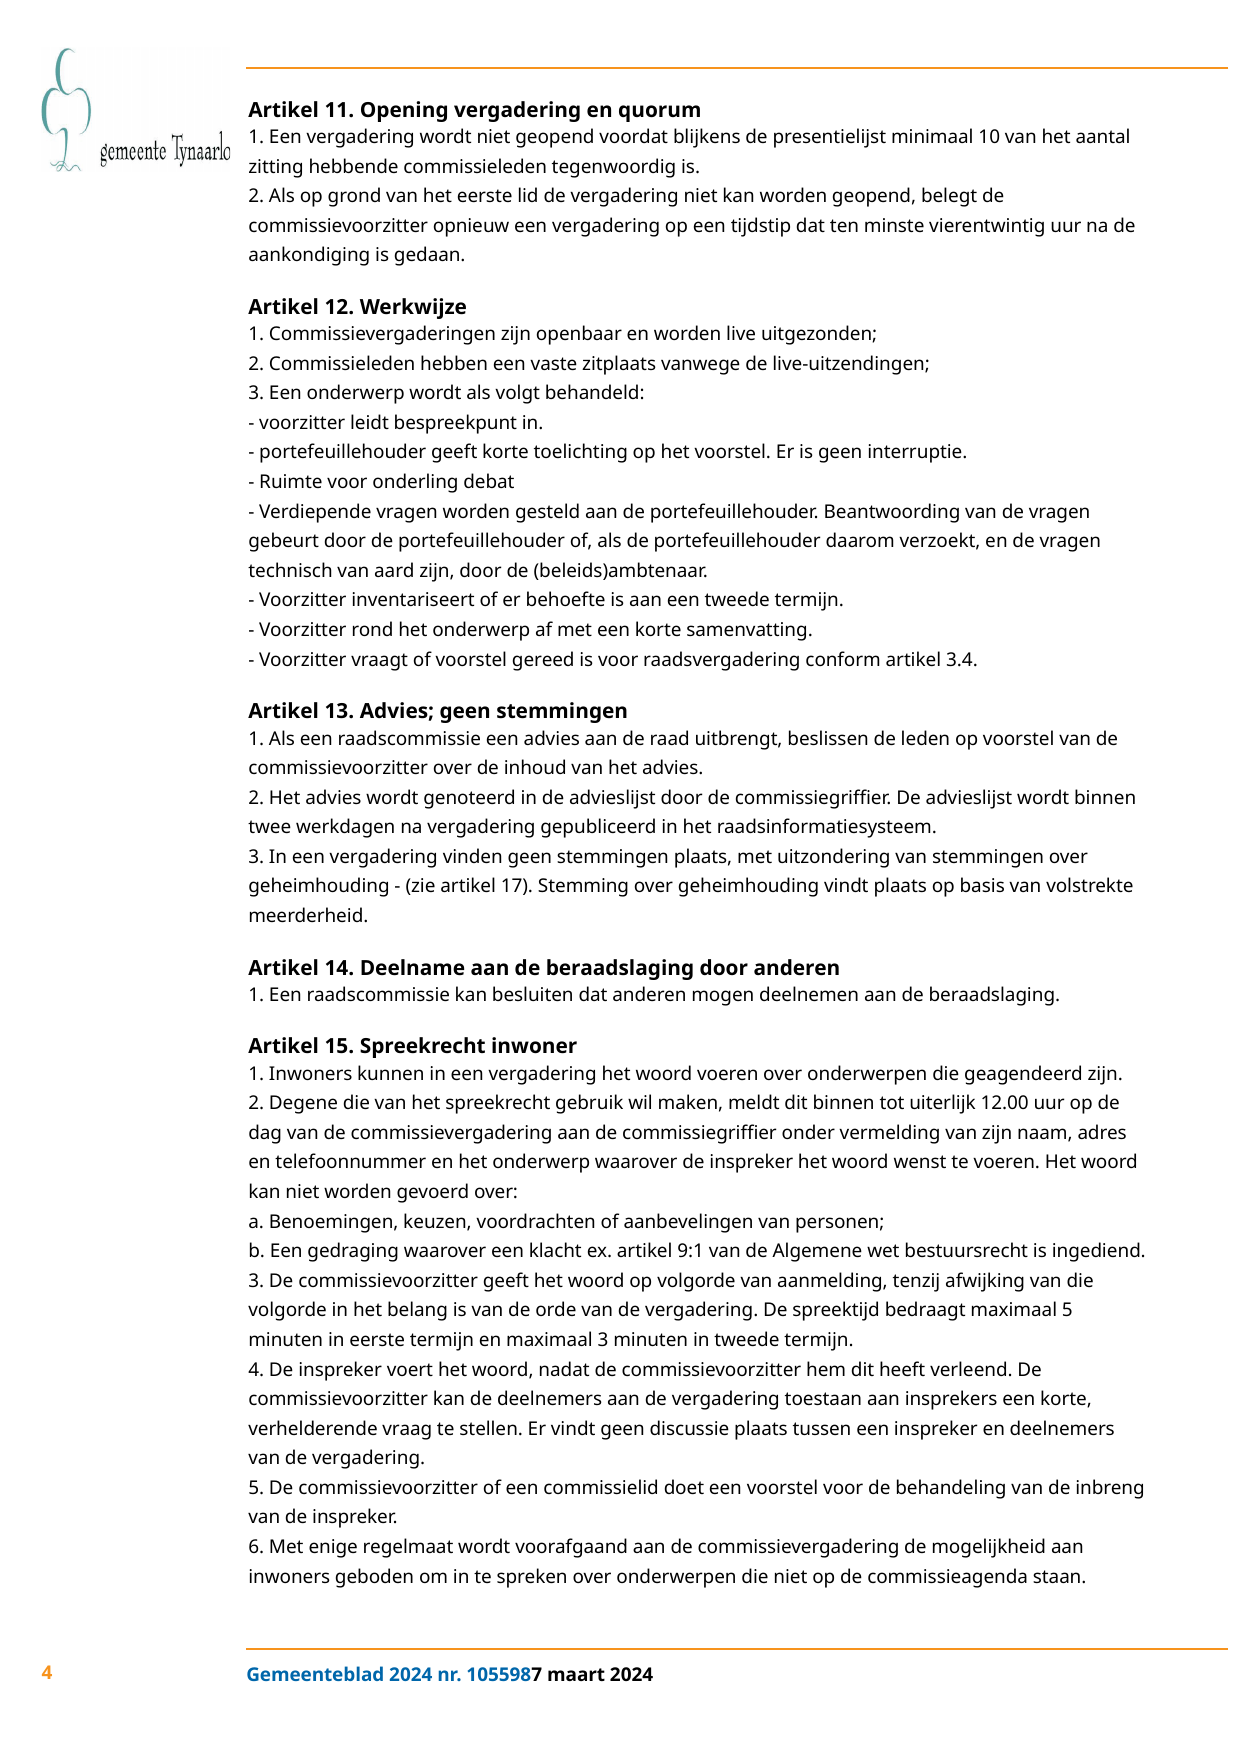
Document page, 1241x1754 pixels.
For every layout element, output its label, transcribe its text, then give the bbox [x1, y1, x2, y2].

text - portefeuillehouder geeft korte toelichting op het voorstel. Er is geen interruptie. [248, 439, 1152, 464]
text Artikel 15. Spreekrecht inwoner [248, 1031, 1152, 1060]
text - Voorzitter rond het onderwerp af met een korte samenvatting. [248, 616, 1152, 642]
text Artikel 13. Advies; geen stemmingen [248, 696, 1152, 725]
text a. Benoemingen, keuzen, voordrachten of aanbevelingen van personen; [248, 1208, 1152, 1233]
text 3. Een onderwerp wordt als volgt behandeld: [248, 379, 1152, 405]
text b. Een gedraging waarover een klacht ex. artikel 9:1 van de Algemene wet bestuursrecht is ingediend. [248, 1237, 1152, 1263]
text - Voorzitter inventariseert of er behoefte is aan een tweede termijn. [248, 587, 1152, 612]
text Artikel 14. Deelname aan de beraadslaging door anderen [248, 953, 1152, 981]
text Artikel 12. Werkwijze [248, 292, 1152, 320]
text - Voorzitter vraagt of voorstel gereed is voor raadsvergadering conform artikel 3.4. [248, 646, 1152, 672]
text 1. Commissievergaderingen zijn openbaar en worden live uitgezonden; [248, 320, 1152, 346]
text 1. Een vergadering wordt niet geopend voordat blijkens de presentielijst minimaal 10 van het aantal zitting hebbende commissieleden tegenwoordig is. [248, 123, 1152, 178]
text 6. Met enige regelmaat wordt voorafgaand aan de commissievergadering de mogelijkheid aan inwoners geboden om in te spreken over onderwerpen die niet op de commissieagenda staan. [248, 1533, 1152, 1588]
text - Ruimte voor onderling debat [248, 468, 1152, 494]
picture [41, 47, 231, 172]
text 5. De commissievoorzitter of een commissielid doet een voorstel voor de behandeling van de inbreng van de inspreker. [248, 1474, 1152, 1529]
text 1. Inwoners kunnen in een vergadering het woord voeren over onderwerpen die geagendeerd zijn. [248, 1060, 1152, 1086]
text 1. Als een raadscommissie een advies aan de raad uitbrengt, beslissen de leden op voorstel van de commissievoorzitter over de inhoud van het advies. [248, 725, 1152, 780]
text - voorzitter leidt bespreekpunt in. [248, 409, 1152, 435]
text - Verdiepende vragen worden gesteld aan de portefeuillehouder. Beantwoording van de vragen gebeurt door de portefeuillehouder of, als de portefeuillehouder daarom verzoekt, en de vragen technisch van aard zijn, door de (beleids)ambtenaar. [248, 498, 1152, 583]
text 1. Een raadscommissie kan besluiten dat anderen mogen deelnemen aan de beraadslaging. [248, 981, 1152, 1007]
text 2. Als op grond van het eerste lid de vergadering niet kan worden geopend, belegt de commissievoorzitter opnieuw een vergadering op een tijdstip dat ten minste vierentwintig uur na de aankondiging is gedaan. [248, 182, 1152, 267]
text 4. De inspreker voert het woord, nadat de commissievoorzitter hem dit heeft verleend. De commissievoorzitter kan de deelnemers aan de vergadering toestaan aan insprekers een korte, verhelderende vraag te stellen. Er vindt geen discussie plaats tussen een inspreker en deelnemers van de vergadering. [248, 1356, 1152, 1470]
text Artikel 11. Opening vergadering en quorum [248, 95, 1152, 123]
text 3. De commissievoorzitter geeft het woord op volgorde van aanmelding, tenzij afwijking van die volgorde in het belang is van de orde van de vergadering. De spreektijd bedraagt maximaal 5 minuten in eerste termijn en maximaal 3 minuten in tweede termijn. [248, 1267, 1152, 1352]
text 3. In een vergadering vinden geen stemmingen plaats, met uitzondering van stemmingen over geheimhouding - (zie artikel 17). Stemming over geheimhouding vindt plaats op basis van volstrekte meerderheid. [248, 843, 1152, 928]
text 2. Het advies wordt genoteerd in de advieslijst door de commissiegriffier. De advieslijst wordt binnen twee werkdagen na vergadering gepubliceerd in het raadsinformatiesysteem. [248, 784, 1152, 839]
text 2. Commissieleden hebben een vaste zitplaats vanwege de live-uitzendingen; [248, 350, 1152, 376]
text 2. Degene die van het spreekrecht gebruik wil maken, meldt dit binnen tot uiterlijk 12.00 uur op de dag van de commissievergadering aan de commissiegriffier onder vermelding van zijn naam, adres en telefoonnummer en het onderwerp waarover de inspreker het woord wenst te voeren. Het woord kan niet worden gevoerd over: [248, 1089, 1152, 1204]
